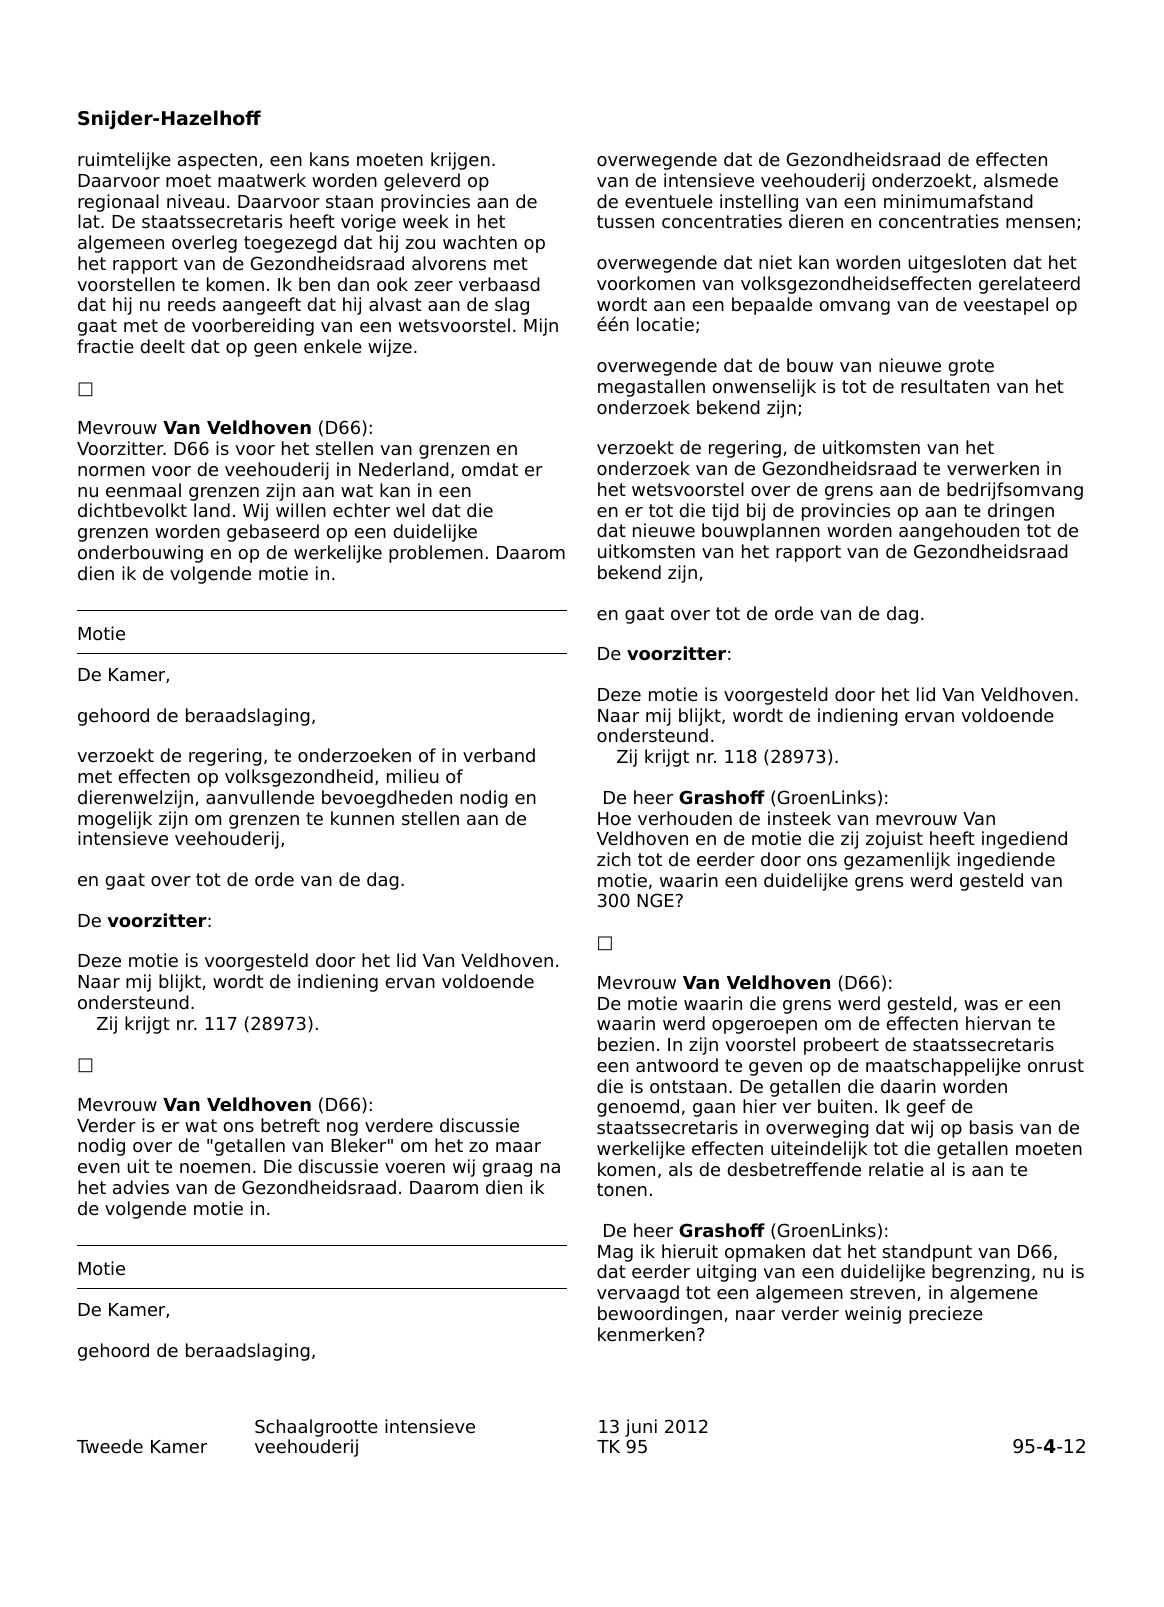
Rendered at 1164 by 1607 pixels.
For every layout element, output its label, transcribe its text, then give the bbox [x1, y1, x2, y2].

text verzoekt de regering, de uitkomsten van het onderzoek van de Gezondheidsraad te verwerken in het wetsvoorstel over de grens aan de bedrijfsomvang en er tot die tijd bij de provincies op aan te dringen dat nieuwe bouwplannen worden aangehouden tot de uitkomsten van het rapport van de Gezondheidsraad bekend zijn, [596, 438, 1087, 583]
text Motie [77, 624, 567, 645]
text Voorzitter. D66 is voor het stellen van grenzen en normen voor de veehouderij in Nederland, omdat er nu eenmaal grenzen zijn aan wat kan in een dichtbevolkt land. Wij willen echter wel dat die grenzen worden gebaseerd op een duidelijke onderbouwing en op de werkelijke problemen. Daarom dien ik de volgende motie in. [77, 439, 567, 584]
text □ [596, 932, 1087, 953]
text en gaat over tot de orde van de dag. [596, 603, 1087, 624]
text Zij krijgt nr. 117 (28973). [77, 1013, 567, 1034]
text Deze motie is voorgesteld door het lid Van Veldhoven. Naar mij blijkt, wordt de indiening ervan voldoende ondersteund. [596, 685, 1087, 747]
text overwegende dat de Gezondheidsraad de effecten van de intensieve veehouderij onderzoekt, alsmede de eventuele instelling van een minimumafstand tussen concentraties dieren en concentraties mensen; [596, 150, 1087, 233]
text overwegende dat niet kan worden uitgesloten dat het voorkomen van volksgezondheidseffecten gerelateerd wordt aan een bepaalde omvang van de veestapel op één locatie; [596, 253, 1087, 336]
text Mevrouw Van Veldhoven (D66): [596, 973, 1087, 993]
text De Kamer, [77, 665, 567, 685]
text Deze motie is voorgesteld door het lid Van Veldhoven. Naar mij blijkt, wordt de indiening ervan voldoende ondersteund. [77, 951, 567, 1013]
text Mag ik hieruit opmaken dat het standpunt van D66, dat eerder uitging van een duidelijke begrenzing, nu is vervaagd tot een algemeen streven, in algemene bewoordingen, naar verder weinig precieze kenmerken? [596, 1242, 1087, 1345]
text Motie [77, 1259, 567, 1280]
text Hoe verhouden de insteek van mevrouw Van Veldhoven en de motie die zij zojuist heeft ingediend zich tot de eerder door ons gezamenlijk ingediende motie, waarin een duidelijke grens werd gesteld van 300 NGE? [596, 808, 1087, 912]
text gehoord de beraadslaging, [77, 1341, 567, 1361]
text De Kamer, [77, 1300, 567, 1321]
text Mevrouw Van Veldhoven (D66): [77, 418, 567, 439]
text De voorzitter: [596, 644, 1087, 665]
text overwegende dat de bouw van nieuwe grote megastallen onwenselijk is tot de resultaten van het onderzoek bekend zijn; [596, 356, 1087, 418]
text gehoord de beraadslaging, [77, 705, 567, 726]
text □ [77, 377, 567, 398]
text De voorzitter: [77, 911, 567, 931]
text □ [77, 1054, 567, 1075]
text Mevrouw Van Veldhoven (D66): [77, 1095, 567, 1116]
text De motie waarin die grens werd gesteld, was er een waarin werd opgeroepen om de effecten hiervan te bezien. In zijn voorstel probeert de staatssecretaris een antwoord te geven op de maatschappelijke onrust die is ontstaan. De getallen die daarin worden genoemd, gaan hier ver buiten. Ik geef de staatssecretaris in overweging dat wij op basis van de werkelijke effecten uiteindelijk tot die getallen moeten komen, als de desbetreffende relatie al is aan te tonen. [596, 993, 1087, 1201]
text verzoekt de regering, te onderzoeken of in verband met effecten op volksgezondheid, milieu of dierenwelzijn, aanvullende bevoegdheden nodig en mogelijk zijn om grenzen te kunnen stellen aan de intensieve veehouderij, [77, 746, 567, 850]
text De heer Grashoff (GroenLinks): [596, 788, 1087, 808]
text ruimtelijke aspecten, een kans moeten krijgen. Daarvoor moet maatwerk worden geleverd op regionaal niveau. Daarvoor staan provincies aan de lat. De staatssecretaris heeft vorige week in het algemeen overleg toegezegd dat hij zou wachten op het rapport van de Gezondheidsraad alvorens met voorstellen te komen. Ik ben dan ook zeer verbaasd dat hij nu reeds aangeeft dat hij alvast aan de slag gaat met de voorbereiding van een wetsvoorstel. Mijn fractie deelt dat op geen enkele wijze. [77, 150, 567, 357]
text en gaat over tot de orde van de dag. [77, 870, 567, 891]
text De heer Grashoff (GroenLinks): [596, 1221, 1087, 1242]
text Zij krijgt nr. 118 (28973). [596, 747, 1087, 768]
text Verder is er wat ons betreft nog verdere discussie nodig over de "getallen van Bleker" om het zo maar even uit te noemen. Die discussie voeren wij graag na het advies van de Gezondheidsraad. Daarom dien ik de volgende motie in. [77, 1116, 567, 1219]
